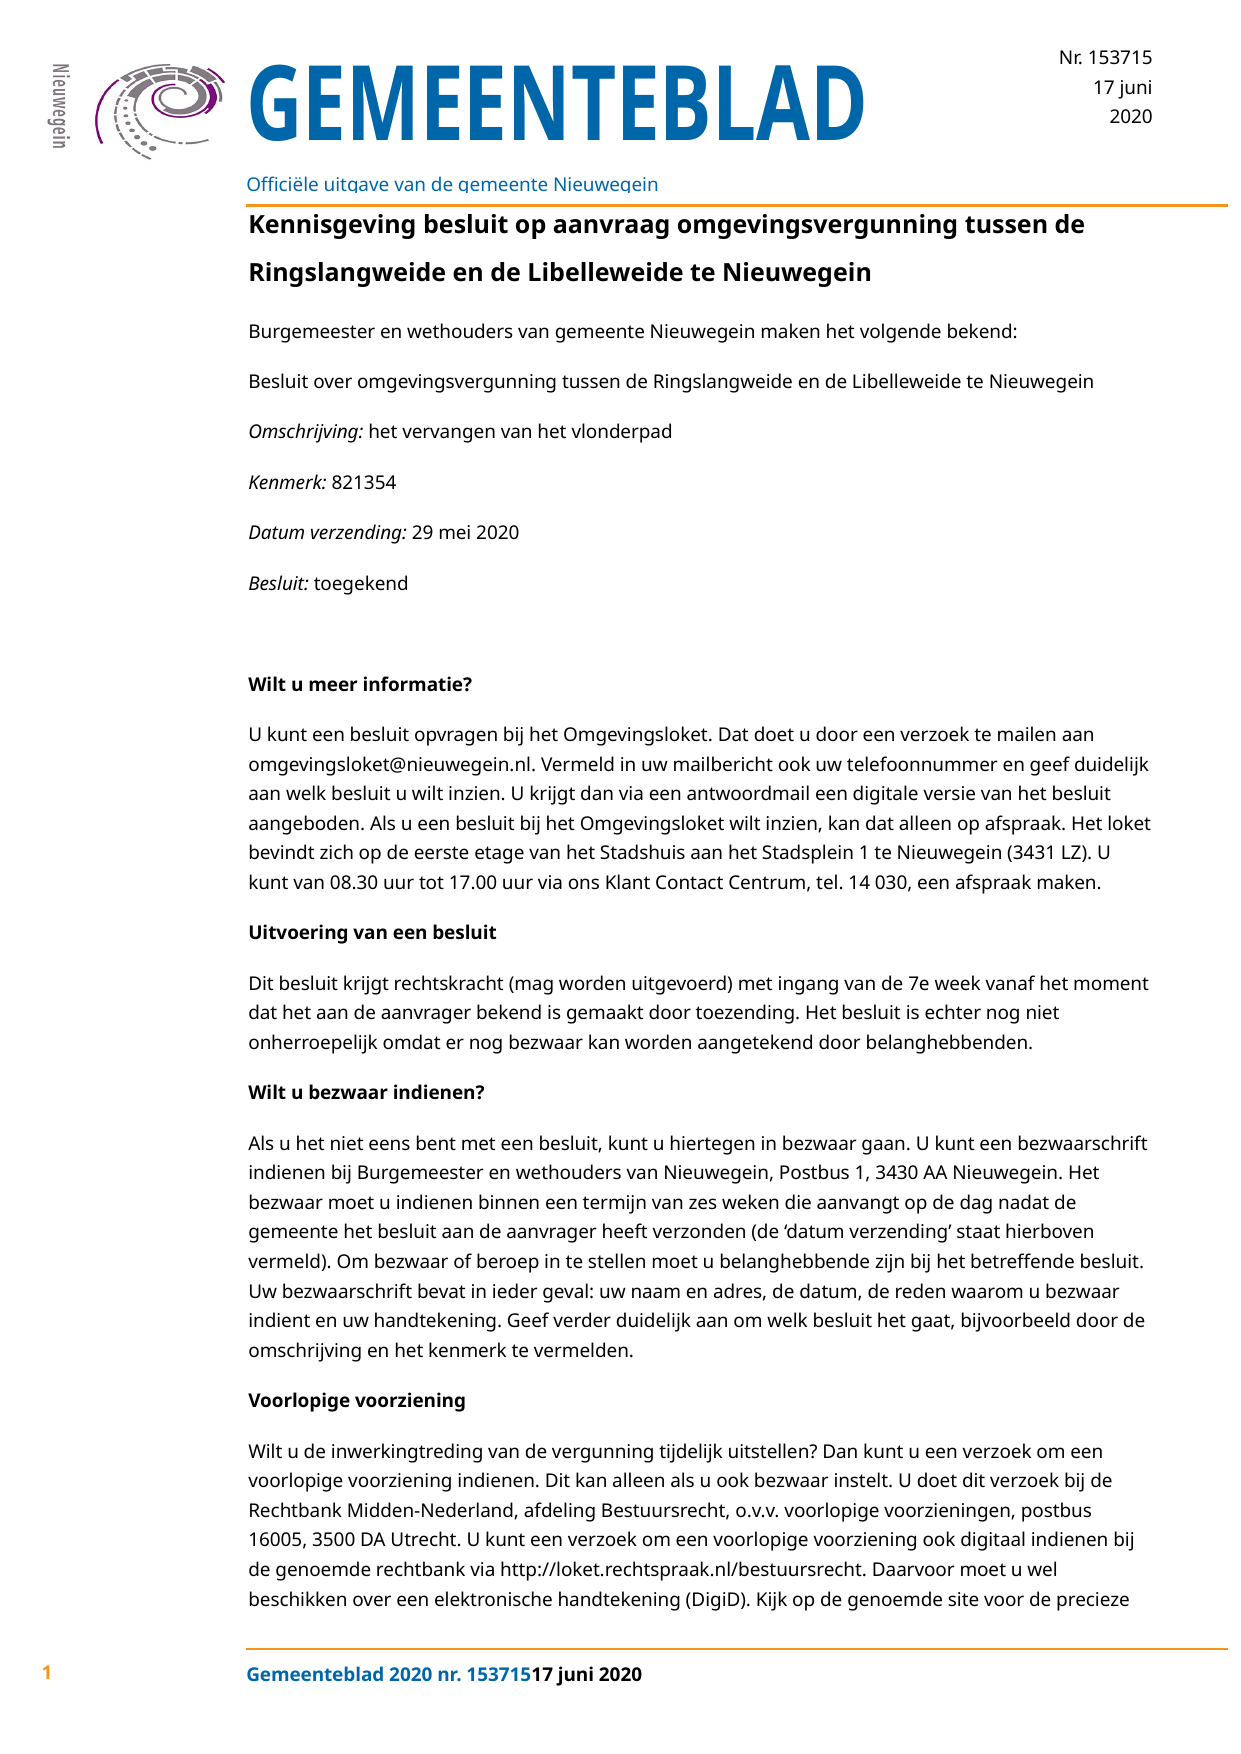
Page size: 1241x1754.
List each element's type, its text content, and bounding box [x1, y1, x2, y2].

text Wilt u meer informatie? [248, 671, 1152, 697]
text Omschrijving: het vervangen van het vlonderpad [248, 419, 1152, 444]
text Als u het niet eens bent met een besluit, kunt u hiertegen in bezwaar gaan. U kunt een bezwaarschrift indienen bij Burgemeester en wethouders van Nieuwegein, Postbus 1, 3430 AA Nieuwegein. Het bezwaar moet u indienen binnen een termijn van zes weken die aanvangt op de dag nadat de gemeente het besluit aan de aanvrager heeft verzonden (de ‘datum verzending’ staat hierboven vermeld). Om bezwaar of beroep in te stellen moet u belanghebbende zijn bij het betreffende besluit. Uw bezwaarschrift bevat in ieder geval: uw naam en adres, de datum, de reden waarom u bezwaar indient en uw handtekening. Geef verder duidelijk aan om welk besluit het gaat, bijvoorbeeld door de omschrijving en het kenmerk te vermelden. [248, 1130, 1152, 1363]
text U kunt een besluit opvragen bij het Omgevingsloket. Dat doet u door een verzoek te mailen aan omgevingsloket@nieuwegein.nl. Vermeld in uw mailbericht ook uw telefoonnummer en geef duidelijk aan welk besluit u wilt inzien. U krijgt dan via een antwoordmail een digitale versie van het besluit aangeboden. Als u een besluit bij het Omgevingsloket wilt inzien, kan dat alleen op afspraak. Het loket bevindt zich op de eerste etage van het Stadshuis aan het Stadsplein 1 te Nieuwegein (3431 LZ). U kunt van 08.30 uur tot 17.00 uur via ons Klant Contact Centrum, tel. 14 030, een afspraak maken. [248, 721, 1152, 895]
text Uitvoering van een besluit [248, 919, 1152, 945]
text Datum verzending: 29 mei 2020 [248, 519, 1152, 545]
text Besluit over omgevingsvergunning tussen de Ringslangweide en de Libelleweide te Nieuwegein [248, 368, 1152, 394]
picture [41, 47, 231, 172]
text Voorlopige voorziening [248, 1387, 1152, 1413]
text Wilt u bezwaar indienen? [248, 1079, 1152, 1105]
text Kennisgeving besluit op aanvraag omgevingsvergunning tussen de Ringslangweide en de Libelleweide te Nieuwegein [248, 207, 1152, 288]
text Kenmerk: 821354 [248, 469, 1152, 495]
text Wilt u de inwerkingtreding van de vergunning tijdelijk uitstellen? Dan kunt u een verzoek om een voorlopige voorziening indienen. Dit kan alleen als u ook bezwaar instelt. U doet dit verzoek bij de Rechtbank Midden-Nederland, afdeling Bestuursrecht, o.v.v. voorlopige voorzieningen, postbus 16005, 3500 DA Utrecht. U kunt een verzoek om een voorlopige voorziening ook digitaal indienen bij de genoemde rechtbank via http://loket.rechtspraak.nl/bestuursrecht. Daarvoor moet u wel beschikken over een elektronische handtekening (DigiD). Kijk op de genoemde site voor de precieze [248, 1438, 1152, 1612]
text Besluit: toegekend [248, 570, 1152, 596]
text Dit besluit krijgt rechtskracht (mag worden uitgevoerd) met ingang van de 7e week vanaf het moment dat het aan de aanvrager bekend is gemaakt door toezending. Het besluit is echter nog niet onherroepelijk omdat er nog bezwaar kan worden aangetekend door belanghebbenden. [248, 970, 1152, 1055]
text Burgemeester en wethouders van gemeente Nieuwegein maken het volgende bekend: [248, 318, 1152, 344]
